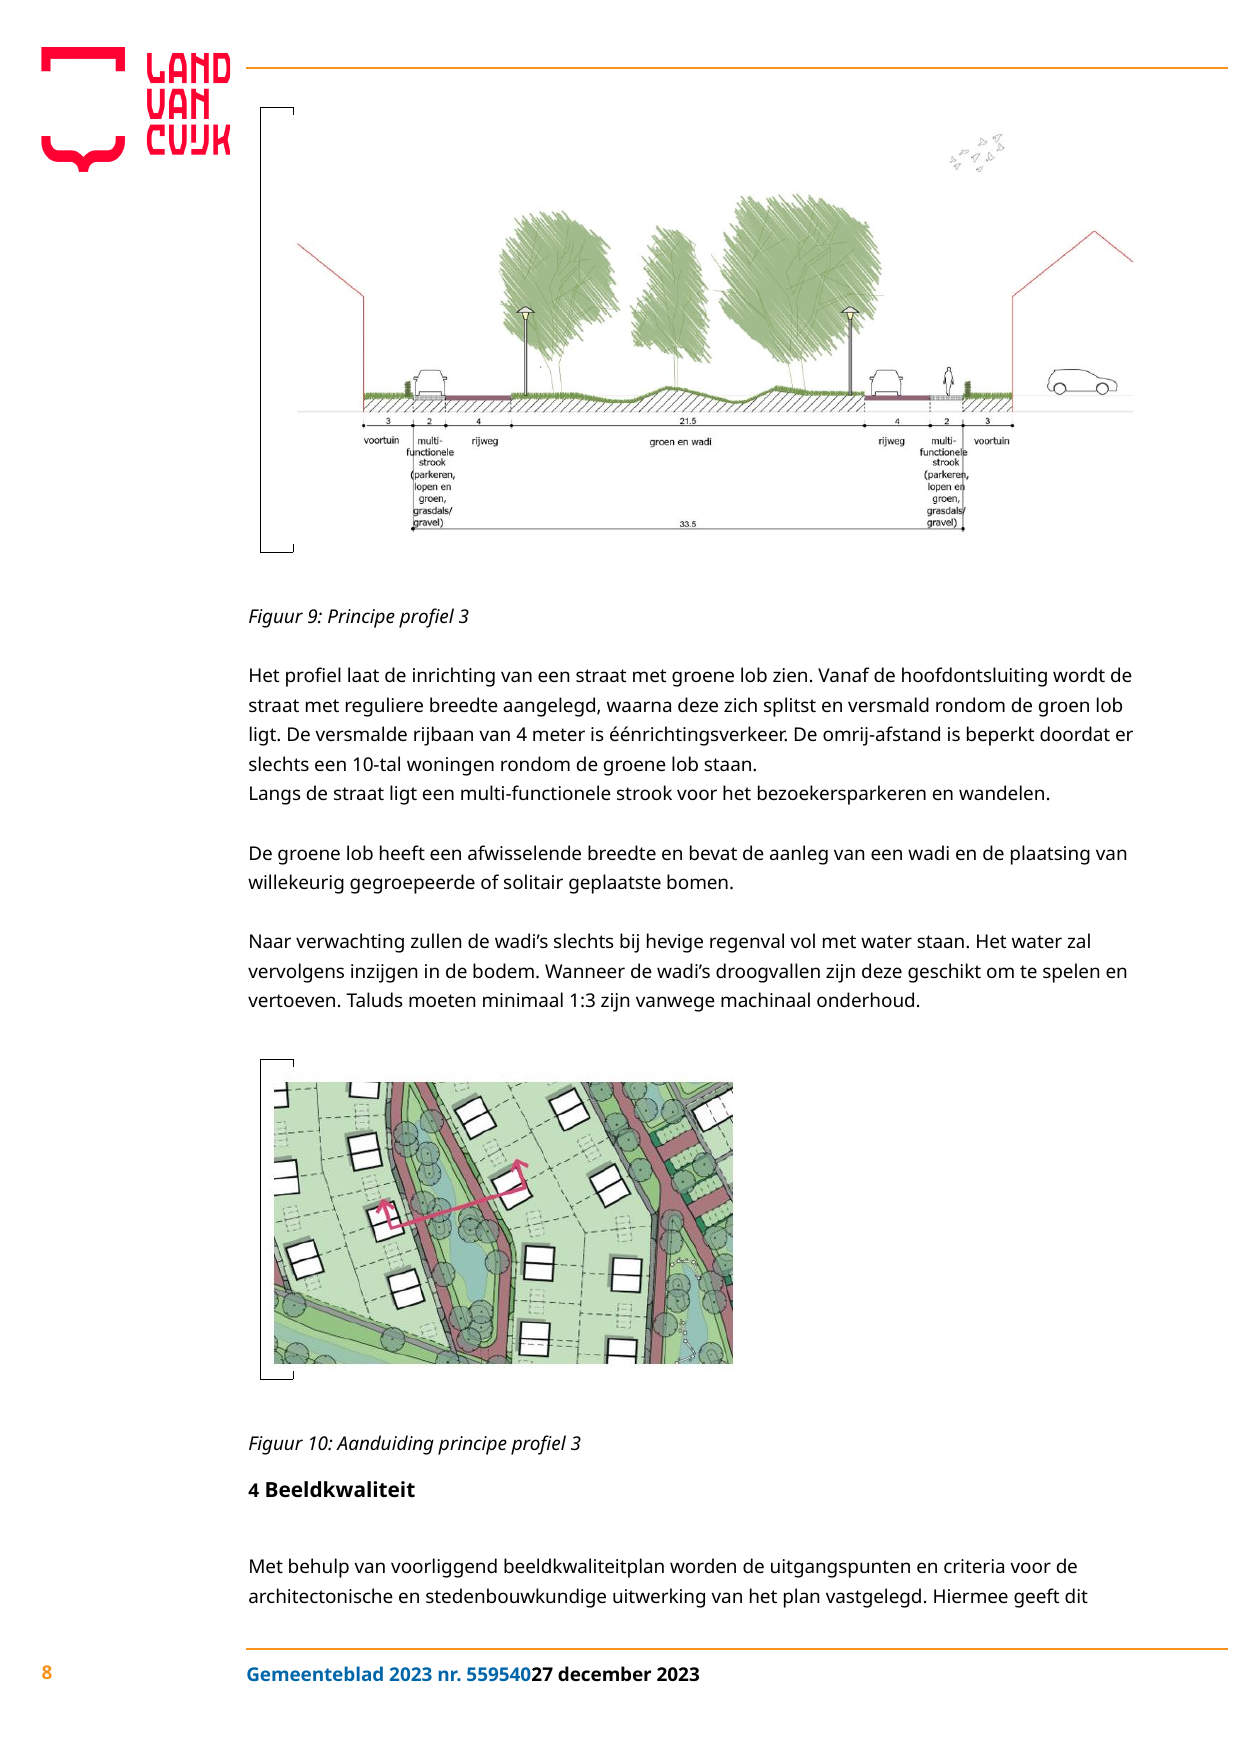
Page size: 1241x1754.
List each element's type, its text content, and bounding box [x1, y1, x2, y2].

text Langs de straat ligt een multi-functionele strook voor het bezoekersparkeren en wandelen. [248, 781, 1152, 806]
picture [268, 115, 1155, 544]
text Figuur 9: Principe profiel 3 [248, 603, 1152, 629]
picture [41, 47, 231, 172]
text Naar verwachting zullen de wadi’s slechts bij hevige regenval vol met water staan. Het water zal vervolgens inzijgen in de bodem. Wanneer de wadi’s droogvallen zijn deze geschikt om te spelen en vertoeven. Taluds moeten minimaal 1:3 zijn vanwege machinaal onderhoud. [248, 928, 1152, 1013]
text Figuur 10: Aanduiding principe profiel 3 [248, 1430, 1152, 1456]
text De groene lob heeft een afwisselende breedte en bevat de aanleg van een wadi en de plaatsing van willekeurig gegroepeerde of solitair geplaatste bomen. [248, 840, 1152, 895]
text Met behulp van voorliggend beeldkwaliteitplan worden de uitgangspunten en criteria voor de architectonische en stedenbouwkundige uitwerking van het plan vastgelegd. Hiermee geeft dit [248, 1553, 1152, 1609]
text 4 Beeldkwaliteit [248, 1476, 1152, 1504]
picture [268, 1067, 742, 1371]
text Het profiel laat de inrichting van een straat met groene lob zien. Vanaf de hoofdontsluiting wordt de straat met reguliere breedte aangelegd, waarna deze zich splitst en versmald rondom de groen lob ligt. De versmalde rijbaan van 4 meter is éénrichtingsverkeer. De omrij-afstand is beperkt doordat er slechts een 10-tal woningen rondom de groene lob staan. [248, 662, 1152, 777]
